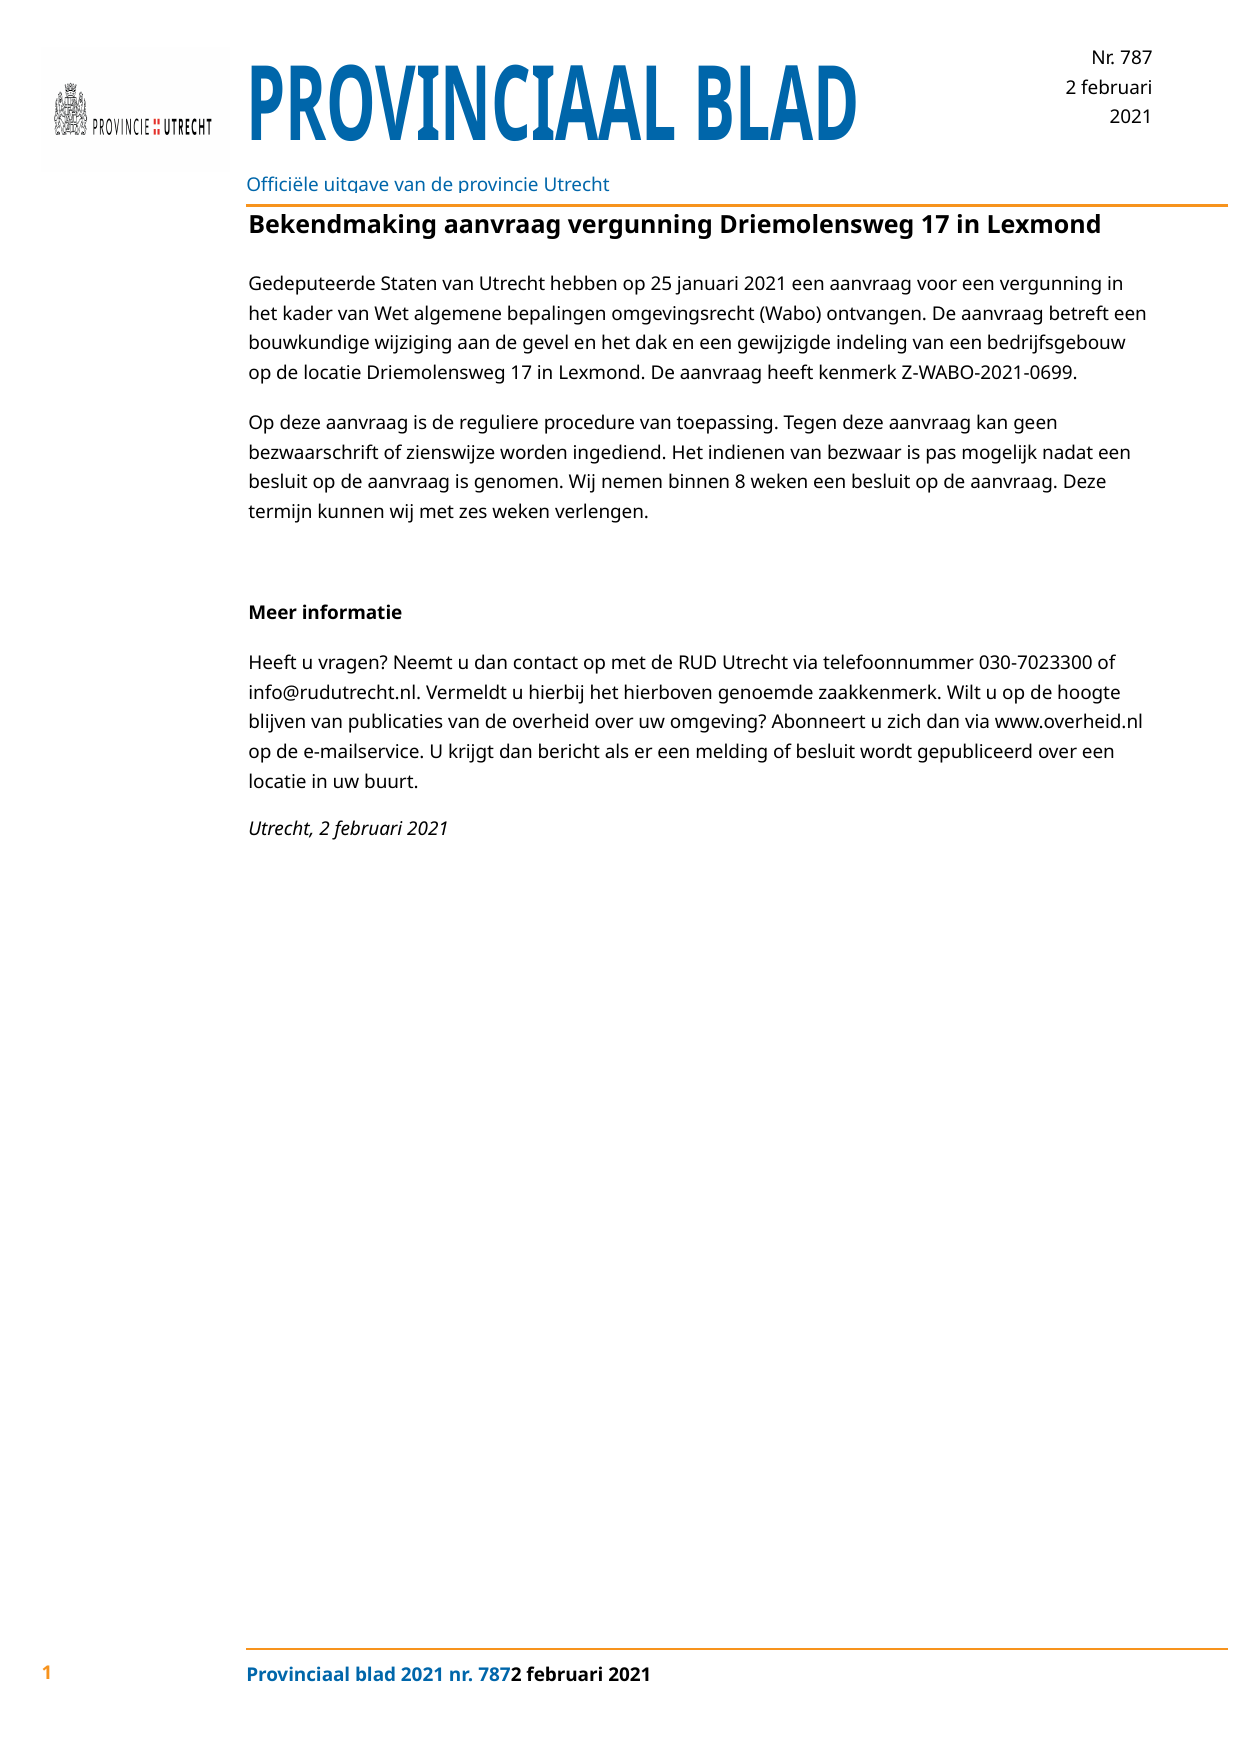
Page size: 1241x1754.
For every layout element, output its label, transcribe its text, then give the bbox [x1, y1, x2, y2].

text Op deze aanvraag is de reguliere procedure van toepassing. Tegen deze aanvraag kan geen bezwaarschrift of zienswijze worden ingediend. Het indienen van bezwaar is pas mogelijk nadat een besluit op de aanvraag is genomen. Wij nemen binnen 8 weken een besluit op de aanvraag. Deze termijn kunnen wij met zes weken verlengen. [248, 409, 1152, 524]
text Utrecht, 2 februari 2021 [248, 816, 1152, 841]
text Heeft u vragen? Neemt u dan contact op met de RUD Utrecht via telefoonnummer 030-7023300 of info@rudutrecht.nl. Vermeldt u hierbij het hierboven genoemde zaakkenmerk. Wilt u op de hoogte blijven van publicaties van de overheid over uw omgeving? Abonneert u zich dan via www.overheid.nl op de e-mailservice. U krijgt dan bericht als er een melding of besluit wordt gepubliceerd over een locatie in uw buurt. [248, 649, 1152, 793]
text Meer informatie [248, 599, 1152, 625]
text Bekendmaking aanvraag vergunning Driemolensweg 17 in Lexmond [248, 207, 1152, 241]
text Gedeputeerde Staten van Utrecht hebben op 25 januari 2021 een aanvraag voor een vergunning in het kader van Wet algemene bepalingen omgevingsrecht (Wabo) ontvangen. De aanvraag betreft een bouwkundige wijziging aan de gevel en het dak en een gewijzigde indeling van een bedrijfsgebouw op de locatie Driemolensweg 17 in Lexmond. De aanvraag heeft kenmerk Z-WABO-2021-0699. [248, 270, 1152, 385]
picture [41, 47, 231, 172]
